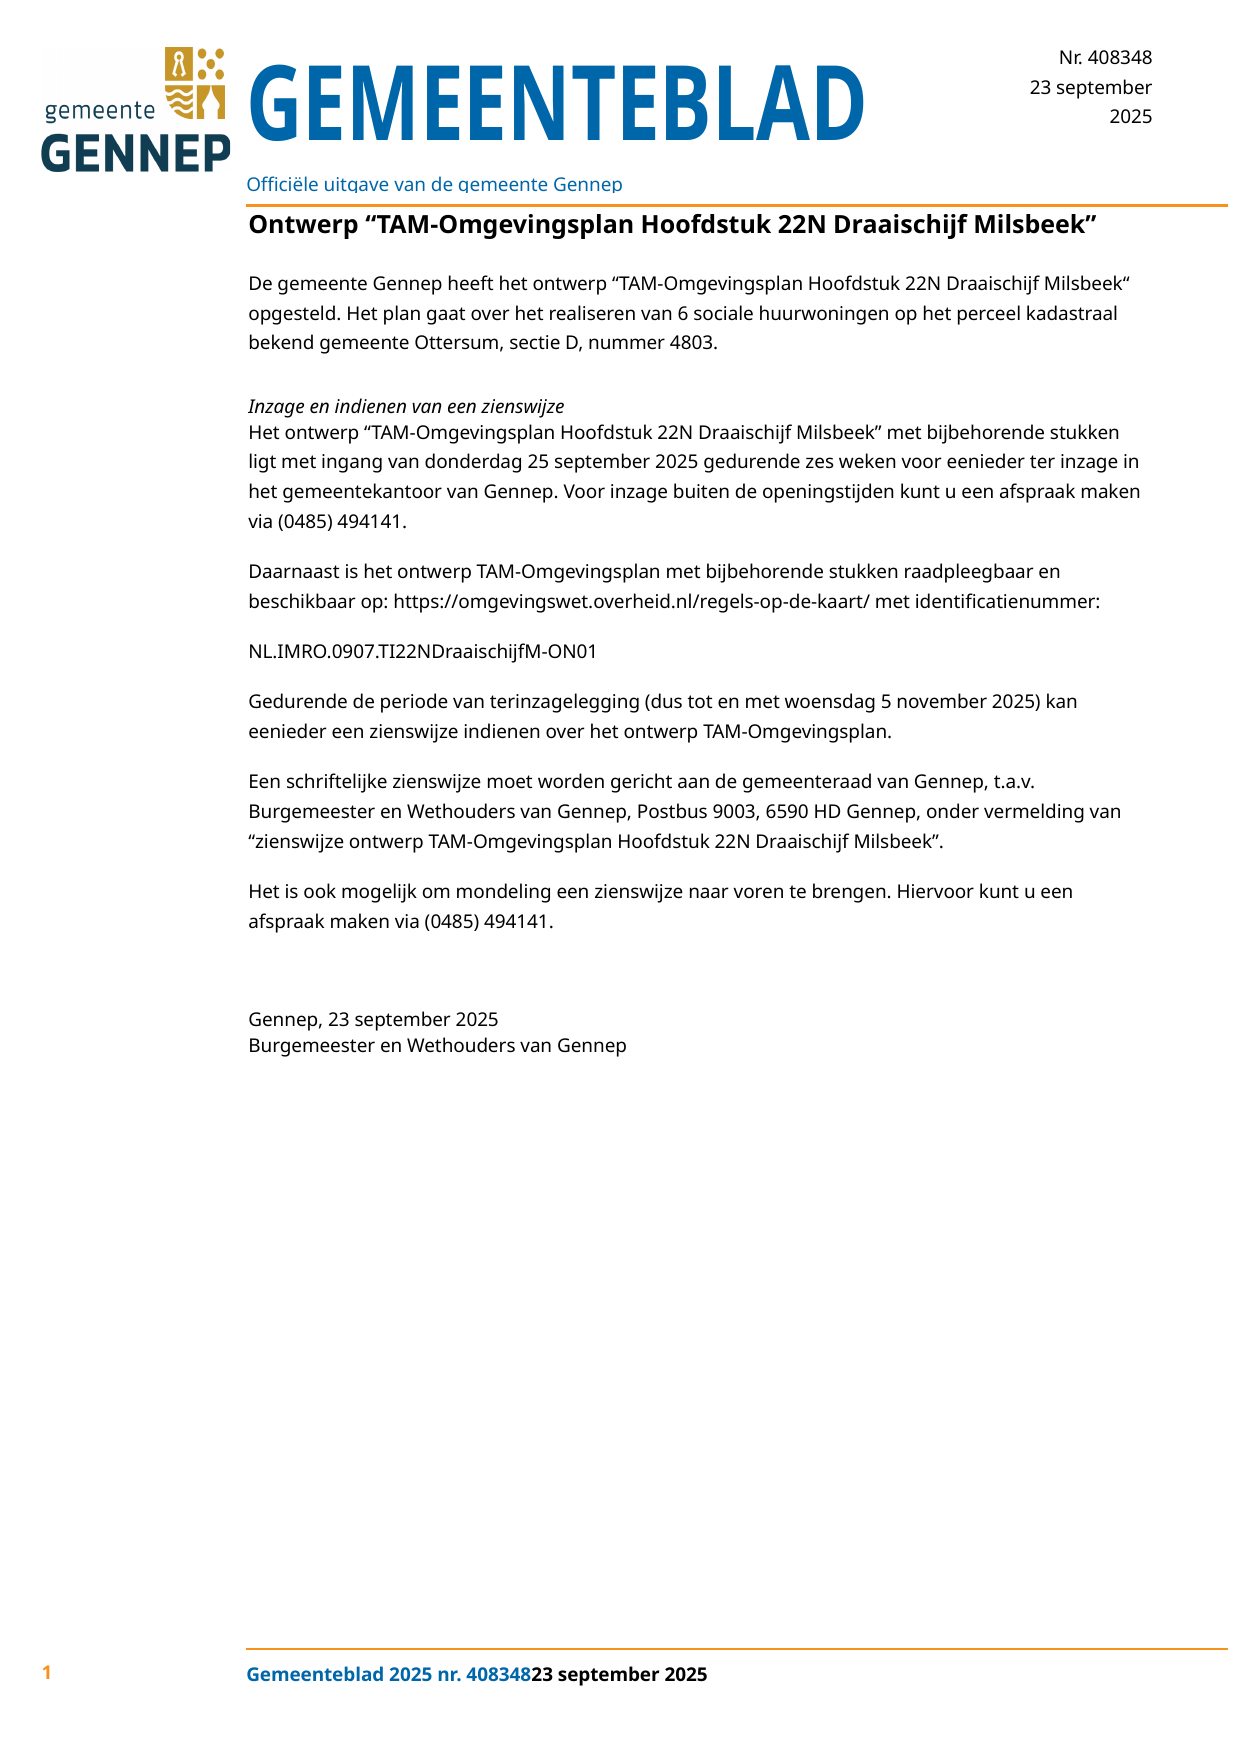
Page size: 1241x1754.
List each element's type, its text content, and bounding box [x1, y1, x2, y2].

text Burgemeester en Wethouders van Gennep [248, 1032, 1152, 1058]
text NL.IMRO.0907.TI22NDraaischijfM-ON01 [248, 638, 1152, 664]
text Inzage en indienen van een zienswijze [248, 393, 1152, 419]
text Gedurende de periode van terinzagelegging (dus tot en met woensdag 5 november 2025) kan eenieder een zienswijze indienen over het ontwerp TAM-Omgevingsplan. [248, 689, 1152, 744]
text Gennep, 23 september 2025 [248, 1006, 1152, 1032]
text Het is ook mogelijk om mondeling een zienswijze naar voren te brengen. Hiervoor kunt u een afspraak maken via (0485) 494141. [248, 878, 1152, 934]
picture [41, 47, 231, 172]
text Daarnaast is het ontwerp TAM-Omgevingsplan met bijbehorende stukken raadpleegbaar en beschikbaar op: https://omgevingswet.overheid.nl/regels-op-de-kaart/ met identificatienummer: [248, 558, 1152, 614]
text Het ontwerp “TAM-Omgevingsplan Hoofdstuk 22N Draaischijf Milsbeek” met bijbehorende stukken ligt met ingang van donderdag 25 september 2025 gedurende zes weken voor eenieder ter inzage in het gemeentekantoor van Gennep. Voor inzage buiten de openingstijden kunt u een afspraak maken via (0485) 494141. [248, 419, 1152, 534]
text De gemeente Gennep heeft het ontwerp “TAM-Omgevingsplan Hoofdstuk 22N Draaischijf Milsbeek“ opgesteld. Het plan gaat over het realiseren van 6 sociale huurwoningen op het perceel kadastraal bekend gemeente Ottersum, sectie D, nummer 4803. [248, 270, 1152, 355]
text Een schriftelijke zienswijze moet worden gericht aan de gemeenteraad van Gennep, t.a.v. Burgemeester en Wethouders van Gennep, Postbus 9003, 6590 HD Gennep, onder vermelding van “zienswijze ontwerp TAM-Omgevingsplan Hoofdstuk 22N Draaischijf Milsbeek”. [248, 769, 1152, 854]
text Ontwerp “TAM-Omgevingsplan Hoofdstuk 22N Draaischijf Milsbeek” [248, 207, 1152, 241]
